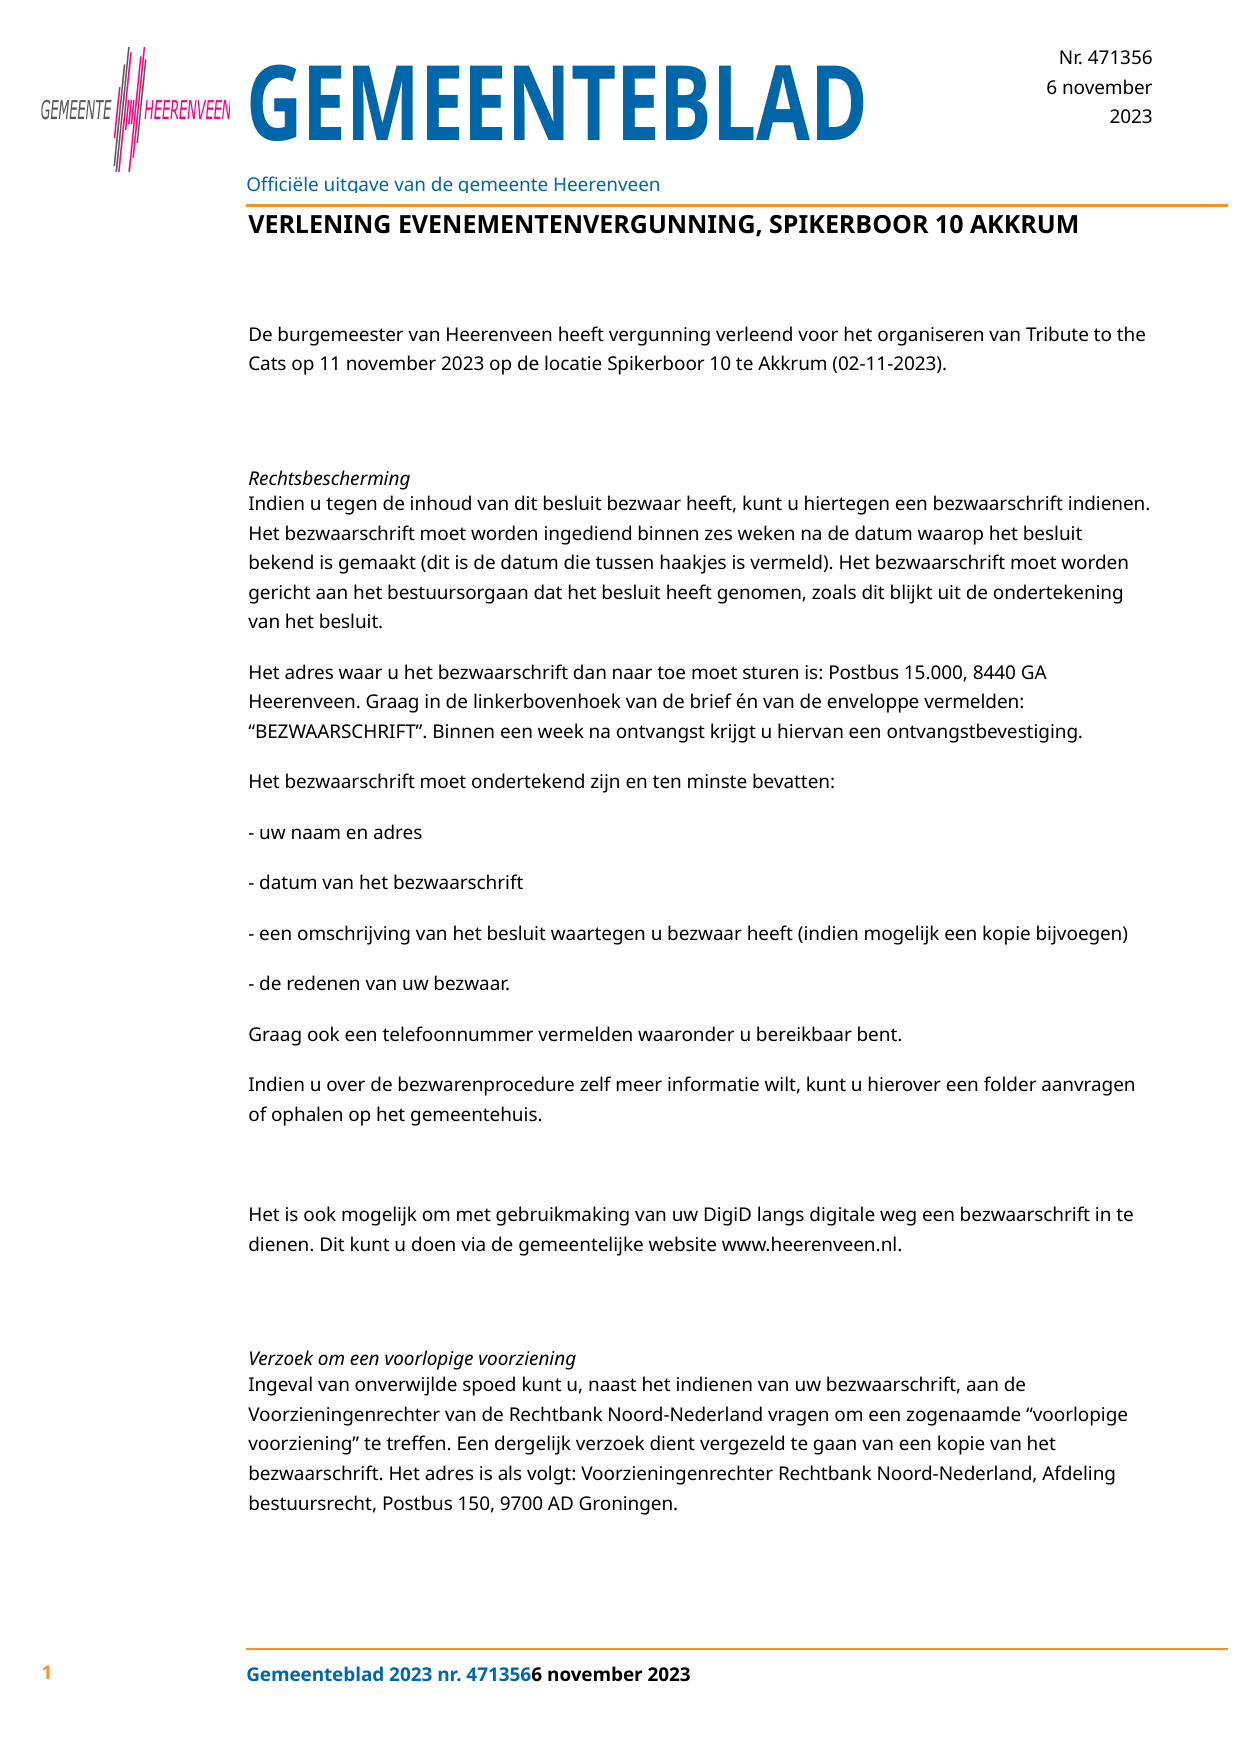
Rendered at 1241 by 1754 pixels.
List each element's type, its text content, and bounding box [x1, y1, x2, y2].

text Graag ook een telefoonnummer vermelden waaronder u bereikbaar bent. [248, 1021, 1152, 1047]
text Indien u over de bezwarenprocedure zelf meer informatie wilt, kunt u hierover een folder aanvragen of ophalen op het gemeentehuis. [248, 1071, 1152, 1127]
text Het bezwaarschrift moet ondertekend zijn en ten minste bevatten: [248, 769, 1152, 794]
text VERLENING EVENEMENTENVERGUNNING, SPIKERBOOR 10 AKKRUM [248, 207, 1152, 241]
text Indien u tegen de inhoud van dit besluit bezwaar heeft, kunt u hiertegen een bezwaarschrift indienen. Het bezwaarschrift moet worden ingediend binnen zes weken na de datum waarop het besluit bekend is gemaakt (dit is de datum die tussen haakjes is vermeld). Het bezwaarschrift moet worden gericht aan het bestuursorgaan dat het besluit heeft genomen, zoals dit blijkt uit de ondertekening van het besluit. [248, 490, 1152, 634]
text Ingeval van onverwijlde spoed kunt u, naast het indienen van uw bezwaarschrift, aan de Voorzieningenrechter van de Rechtbank Noord-Nederland vragen om een zogenaamde “voorlopige voorziening” te treffen. Een dergelijk verzoek dient vergezeld te gaan van een kopie van het bezwaarschrift. Het adres is als volgt: Voorzieningenrechter Rechtbank Noord-Nederland, Afdeling bestuursrecht, Postbus 150, 9700 AD Groningen. [248, 1371, 1152, 1515]
text Verzoek om een voorlopige voorziening [248, 1346, 1152, 1371]
text Rechtsbescherming [248, 465, 1152, 490]
text Het adres waar u het bezwaarschrift dan naar toe moet sturen is: Postbus 15.000, 8440 GA Heerenveen. Graag in de linkerbovenhoek van de brief én van de enveloppe vermelden: “BEZWAARSCHRIFT”. Binnen een week na ontvangst krijgt u hiervan een ontvangstbevestiging. [248, 659, 1152, 744]
text De burgemeester van Heerenveen heeft vergunning verleend voor het organiseren van Tribute to the Cats op 11 november 2023 op de locatie Spikerboor 10 te Akkrum (02-11-2023). [248, 321, 1152, 376]
text - een omschrijving van het besluit waartegen u bezwaar heeft (indien mogelijk een kopie bijvoegen) [248, 920, 1152, 946]
text - uw naam en adres [248, 819, 1152, 845]
text Het is ook mogelijk om met gebruikmaking van uw DigiD langs digitale weg een bezwaarschrift in te dienen. Dit kunt u doen via de gemeentelijke website www.heerenveen.nl. [248, 1202, 1152, 1257]
text - de redenen van uw bezwaar. [248, 970, 1152, 996]
picture [41, 47, 231, 172]
text - datum van het bezwaarschrift [248, 869, 1152, 895]
